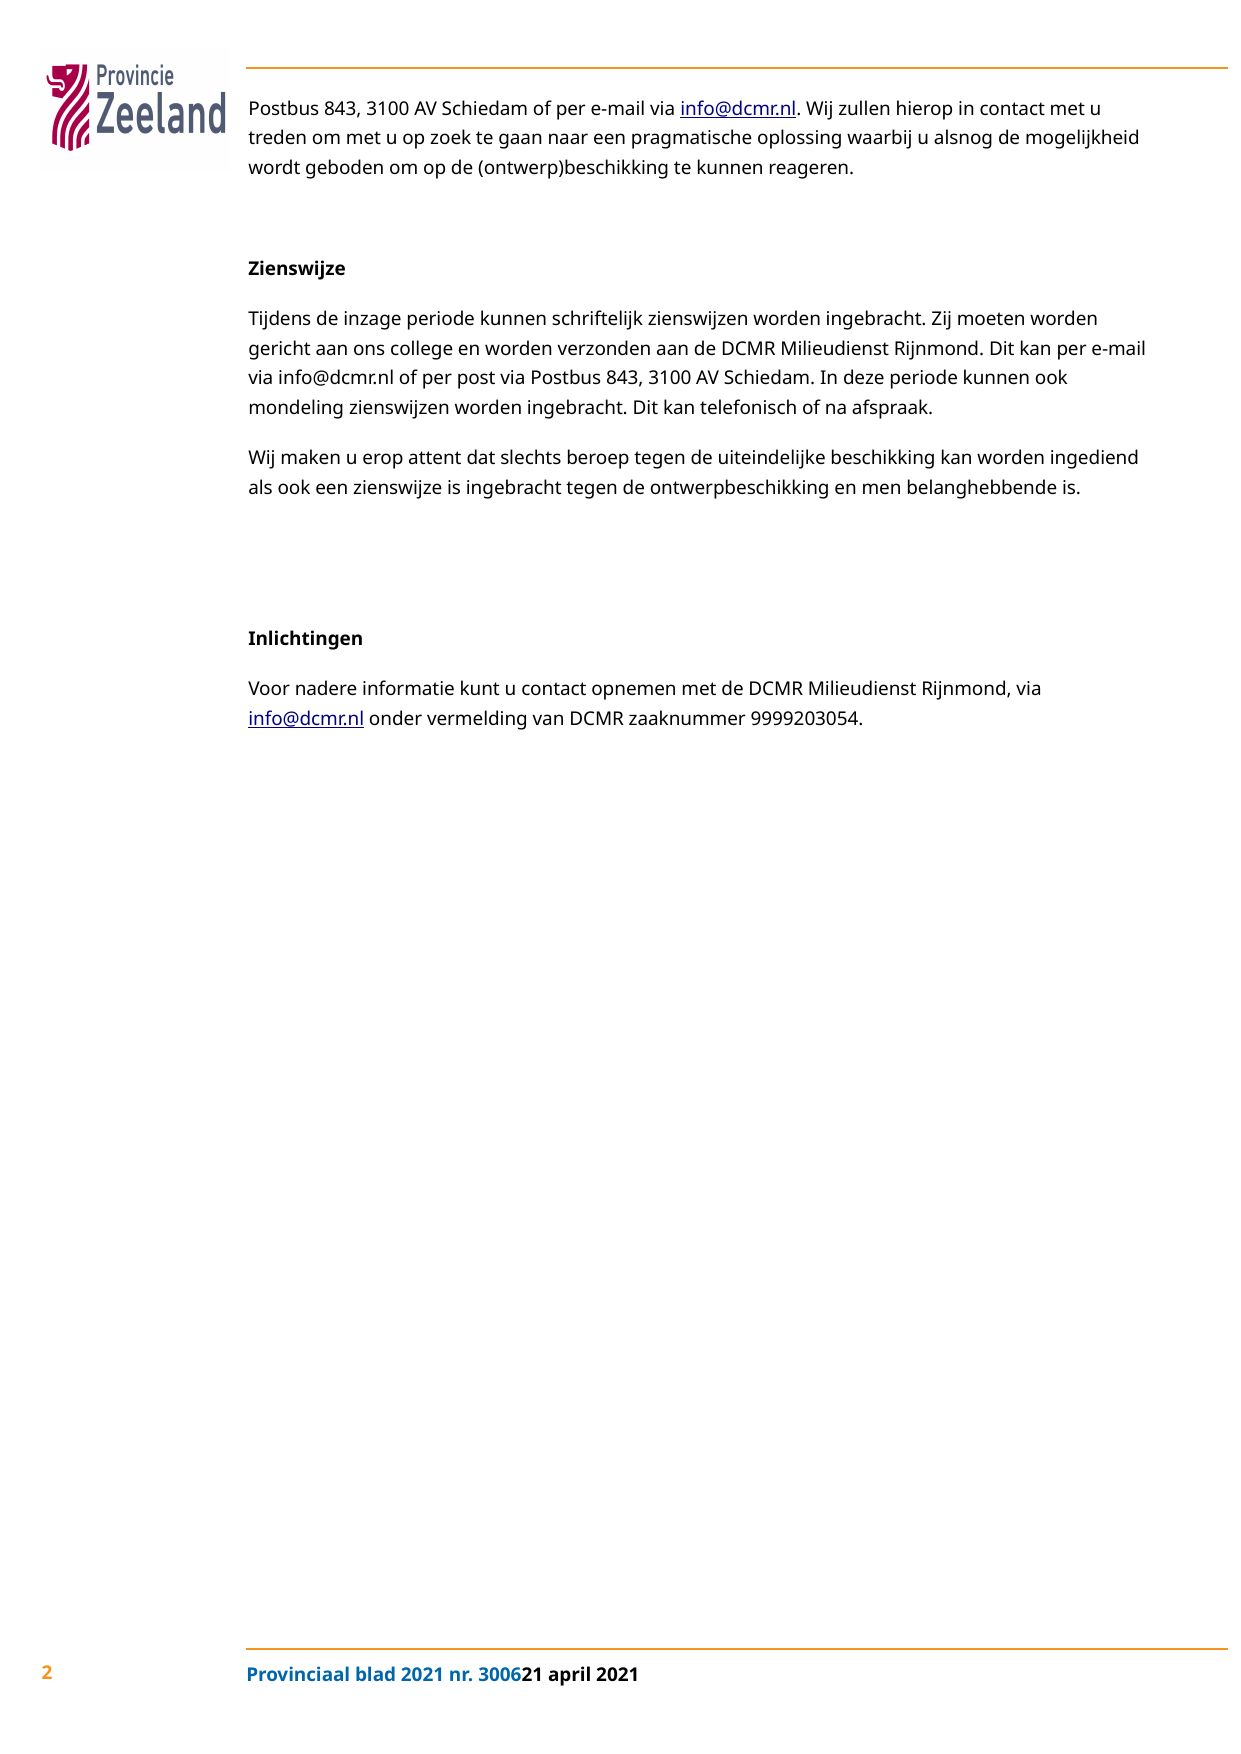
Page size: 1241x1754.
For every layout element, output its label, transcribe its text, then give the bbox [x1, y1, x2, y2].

picture [41, 47, 231, 172]
text Zienswijze [248, 255, 1152, 281]
text Voor nadere informatie kunt u contact opnemen met de DCMR Milieudienst Rijnmond, via info@dcmr.nl onder vermelding van DCMR zaaknummer 9999203054. [248, 676, 1152, 731]
text Tijdens de inzage periode kunnen schriftelijk zienswijzen worden ingebracht. Zij moeten worden gericht aan ons college en worden verzonden aan de DCMR Milieudienst Rijnmond. Dit kan per e-mail via info@dcmr.nl of per post via Postbus 843, 3100 AV Schiedam. In deze periode kunnen ook mondeling zienswijzen worden ingebracht. Dit kan telefonisch of na afspraak. [248, 305, 1152, 420]
text Wij maken u erop attent dat slechts beroep tegen de uiteindelijke beschikking kan worden ingediend als ook een zienswijze is ingebracht tegen de ontwerpbeschikking en men belanghebbende is. [248, 444, 1152, 500]
text Postbus 843, 3100 AV Schiedam of per e-mail via info@dcmr.nl. Wij zullen hierop in contact met u treden om met u op zoek te gaan naar een pragmatische oplossing waarbij u alsnog de mogelijkheid wordt geboden om op de (ontwerp)beschikking te kunnen reageren. [248, 95, 1152, 180]
text Inlichtingen [248, 625, 1152, 651]
